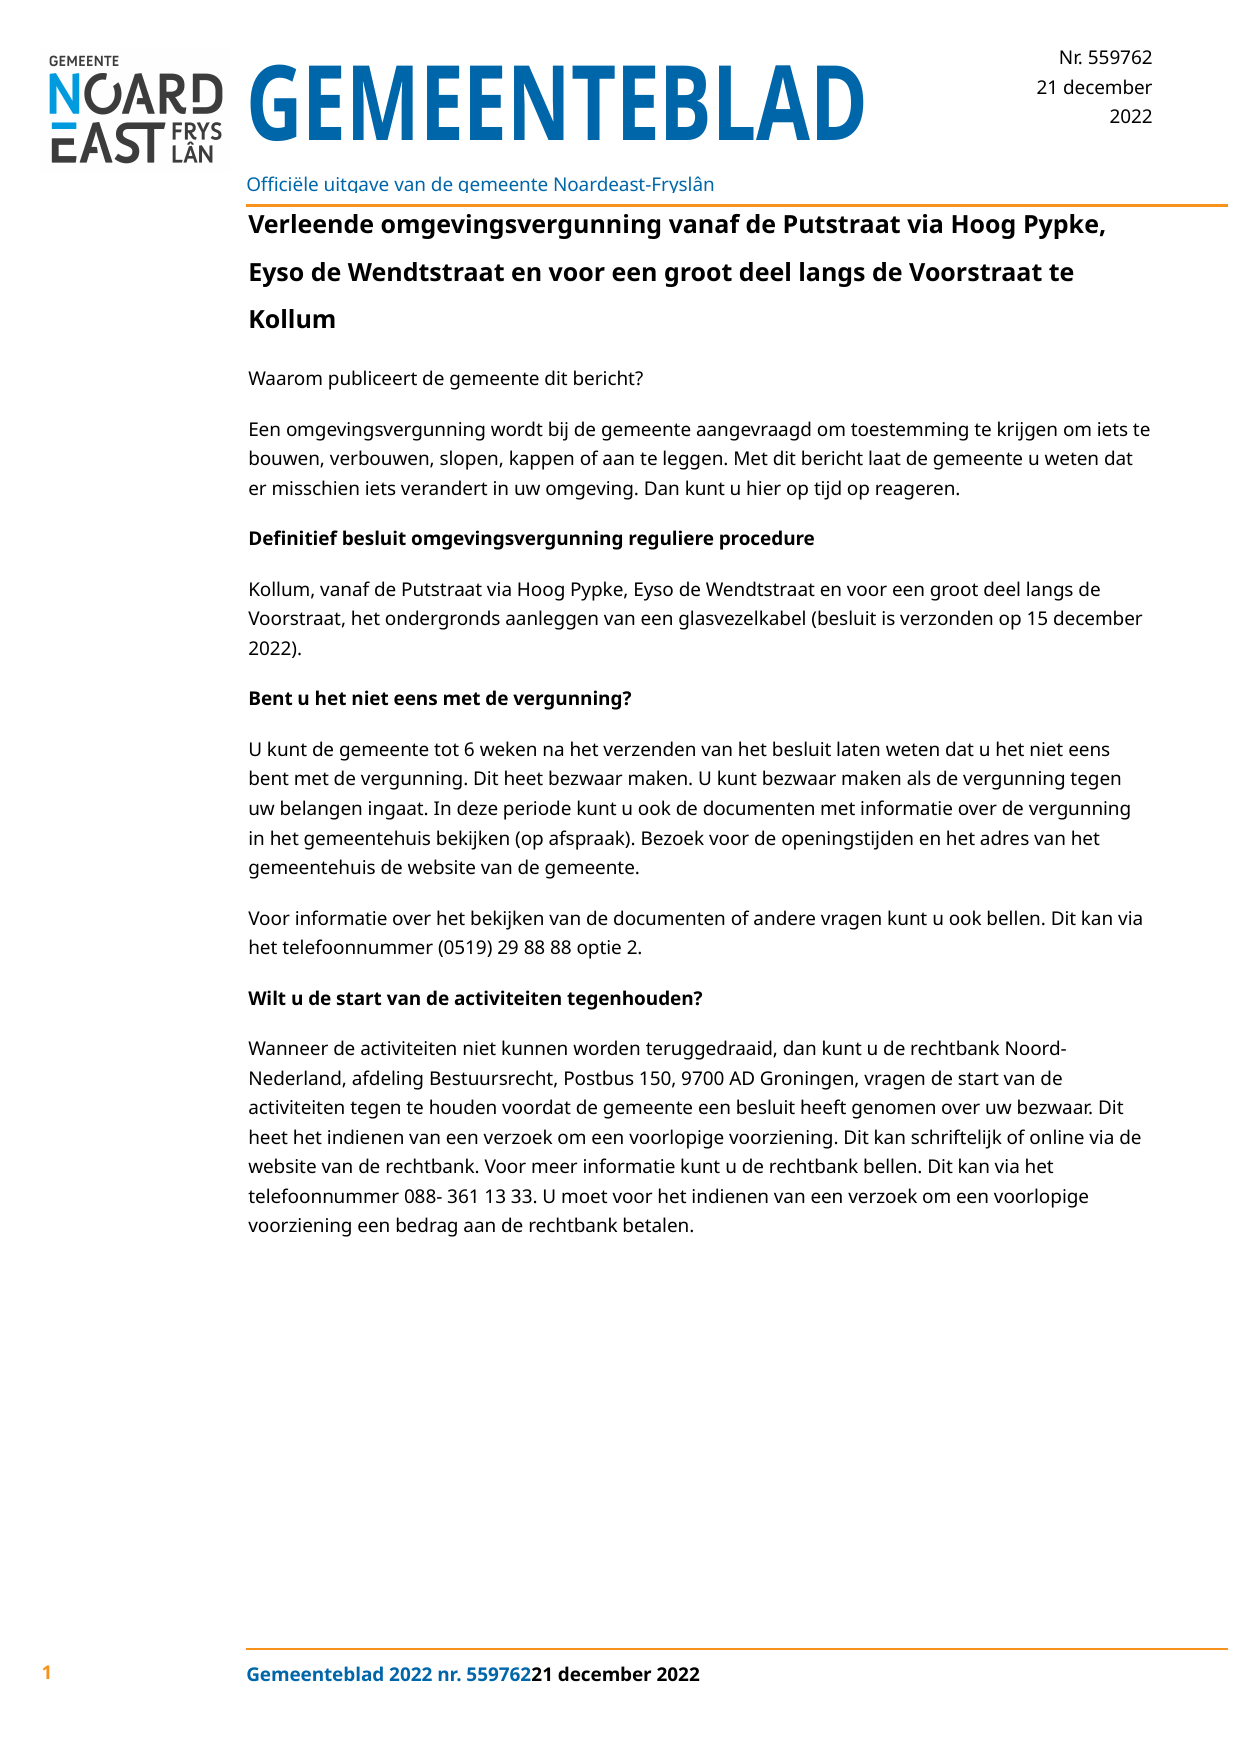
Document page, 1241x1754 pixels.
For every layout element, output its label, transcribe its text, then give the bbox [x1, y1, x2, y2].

text Waarom publiceert de gemeente dit bericht? [248, 366, 1152, 391]
picture [41, 47, 231, 172]
text Wilt u de start van de activiteiten tegenhouden? [248, 985, 1152, 1010]
text Verleende omgevingsvergunning vanaf de Putstraat via Hoog Pypke, Eyso de Wendtstraat en voor een groot deel langs de Voorstraat te Kollum [248, 207, 1152, 336]
text Wanneer de activiteiten niet kunnen worden teruggedraaid, dan kunt u de rechtbank Noord-Nederland, afdeling Bestuursrecht, Postbus 150, 9700 AD Groningen, vragen de start van de activiteiten tegen te houden voordat de gemeente een besluit heeft genomen over uw bezwaar. Dit heet het indienen van een verzoek om een voorlopige voorziening. Dit kan schriftelijk of online via de website van de rechtbank. Voor meer informatie kunt u de rechtbank bellen. Dit kan via het telefoonnummer 088- 361 13 33. U moet voor het indienen van een verzoek om een voorlopige voorziening een bedrag aan de rechtbank betalen. [248, 1035, 1152, 1238]
text Kollum, vanaf de Putstraat via Hoog Pypke, Eyso de Wendtstraat en voor een groot deel langs de Voorstraat, het ondergronds aanleggen van een glasvezelkabel (besluit is verzonden op 15 december 2022). [248, 576, 1152, 661]
text Bent u het niet eens met de vergunning? [248, 686, 1152, 711]
text Een omgevingsvergunning wordt bij de gemeente aangevraagd om toestemming te krijgen om iets te bouwen, verbouwen, slopen, kappen of aan te leggen. Met dit bericht laat de gemeente u weten dat er misschien iets verandert in uw omgeving. Dan kunt u hier op tijd op reageren. [248, 416, 1152, 501]
text U kunt de gemeente tot 6 weken na het verzenden van het besluit laten weten dat u het niet eens bent met de vergunning. Dit heet bezwaar maken. U kunt bezwaar maken als de vergunning tegen uw belangen ingaat. In deze periode kunt u ook de documenten met informatie over de vergunning in het gemeentehuis bekijken (op afspraak). Bezoek voor de openingstijden en het adres van het gemeentehuis de website van de gemeente. [248, 736, 1152, 880]
text Definitief besluit omgevingsvergunning reguliere procedure [248, 526, 1152, 551]
text Voor informatie over het bekijken van de documenten of andere vragen kunt u ook bellen. Dit kan via het telefoonnummer (0519) 29 88 88 optie 2. [248, 905, 1152, 960]
